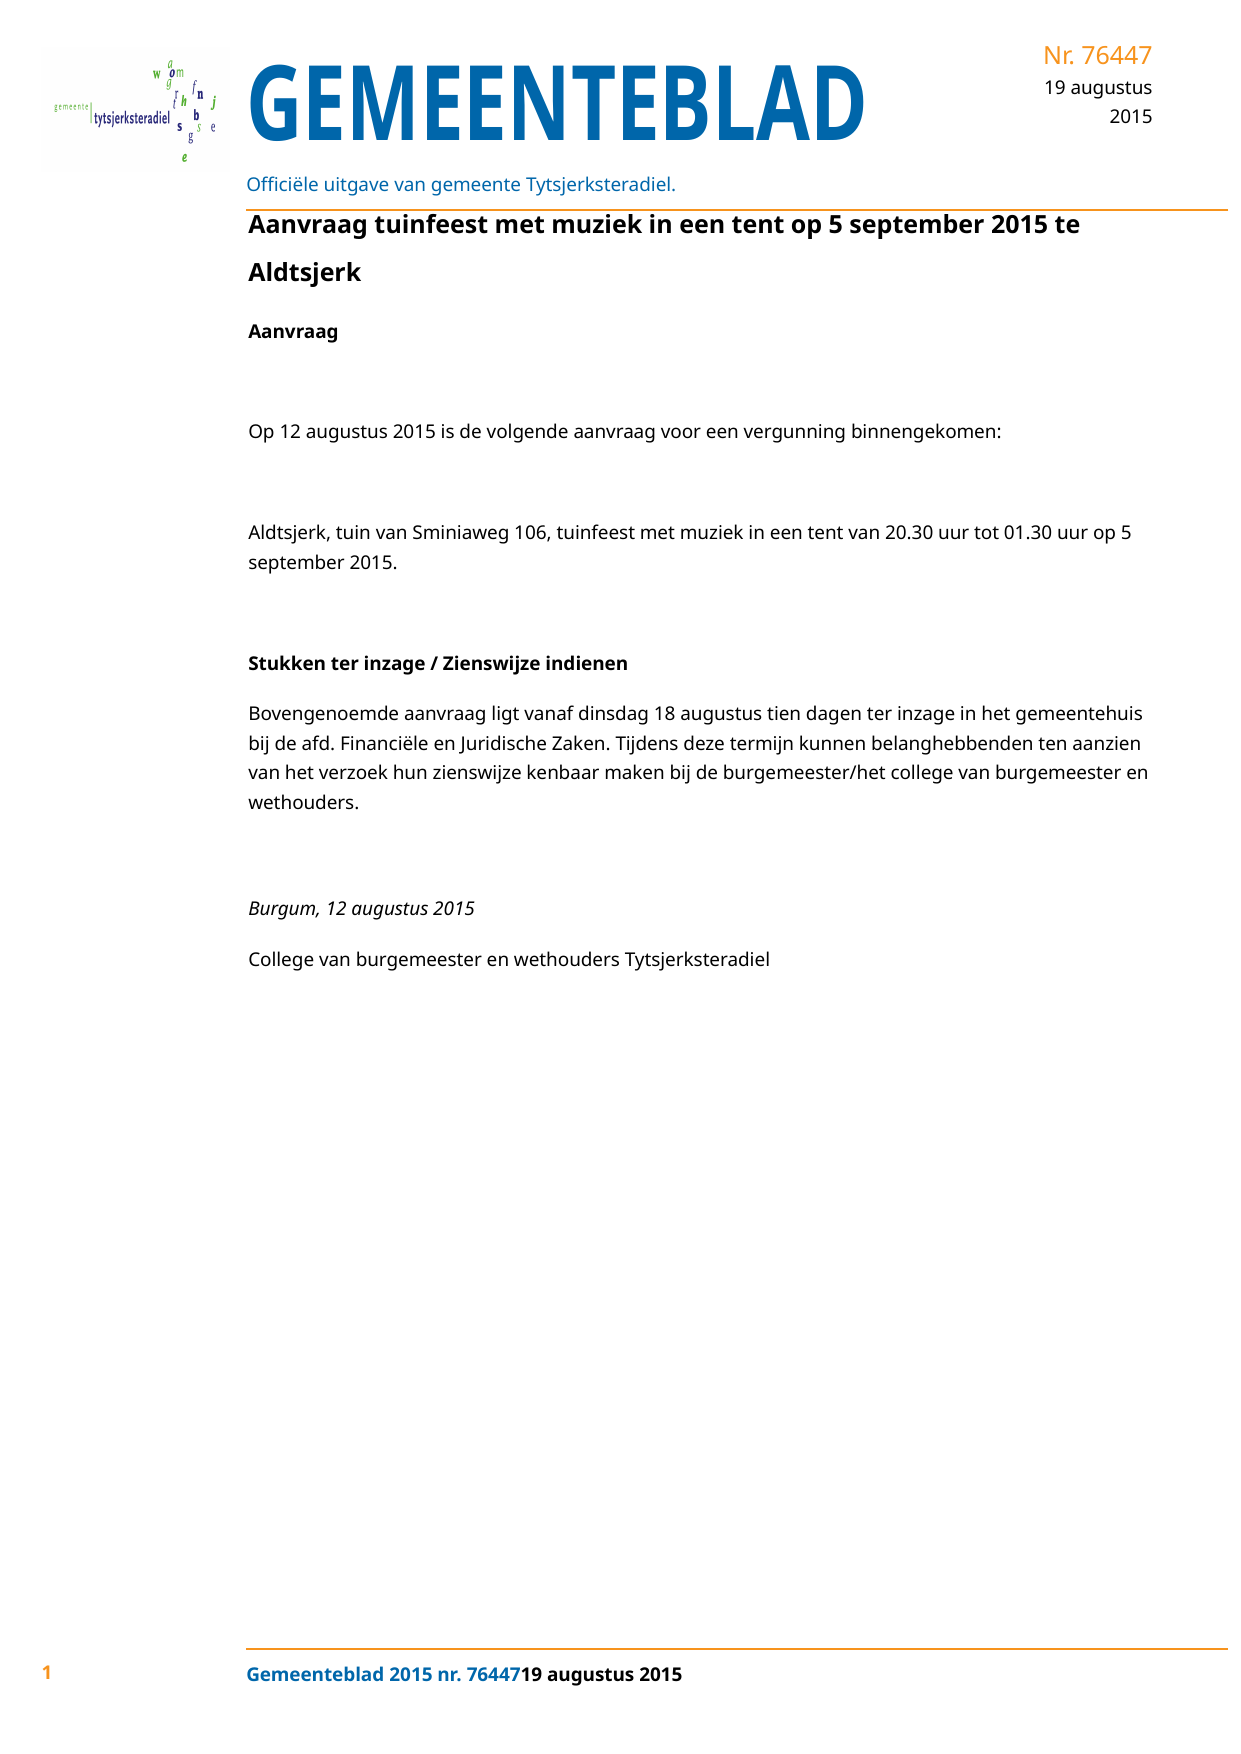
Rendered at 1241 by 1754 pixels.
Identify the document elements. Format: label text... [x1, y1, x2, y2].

text Aldtsjerk, tuin van Sminiaweg 106, tuinfeest met muziek in een tent van 20.30 uur tot 01.30 uur op 5 september 2015. [248, 519, 1152, 575]
text Op 12 augustus 2015 is de volgende aanvraag voor een vergunning binnengekomen: [248, 419, 1152, 444]
text Stukken ter inzage / Zienswijze indienen [248, 650, 1152, 676]
text Burgum, 12 augustus 2015 [248, 895, 1152, 921]
text Aanvraag [248, 318, 1152, 344]
text College van burgemeester en wethouders Tytsjerksteradiel [248, 946, 1152, 972]
picture [41, 47, 231, 172]
text Bovengenoemde aanvraag ligt vanaf dinsdag 18 augustus tien dagen ter inzage in het gemeentehuis bij de afd. Financiële en Juridische Zaken. Tijdens deze termijn kunnen belanghebbenden ten aanzien van het verzoek hun zienswijze kenbaar maken bij de burge­meester/het college van burgemeester en wethouders. [248, 700, 1152, 815]
text Aanvraag tuinfeest met muziek in een tent op 5 september 2015 te Aldtsjerk [248, 211, 1152, 288]
